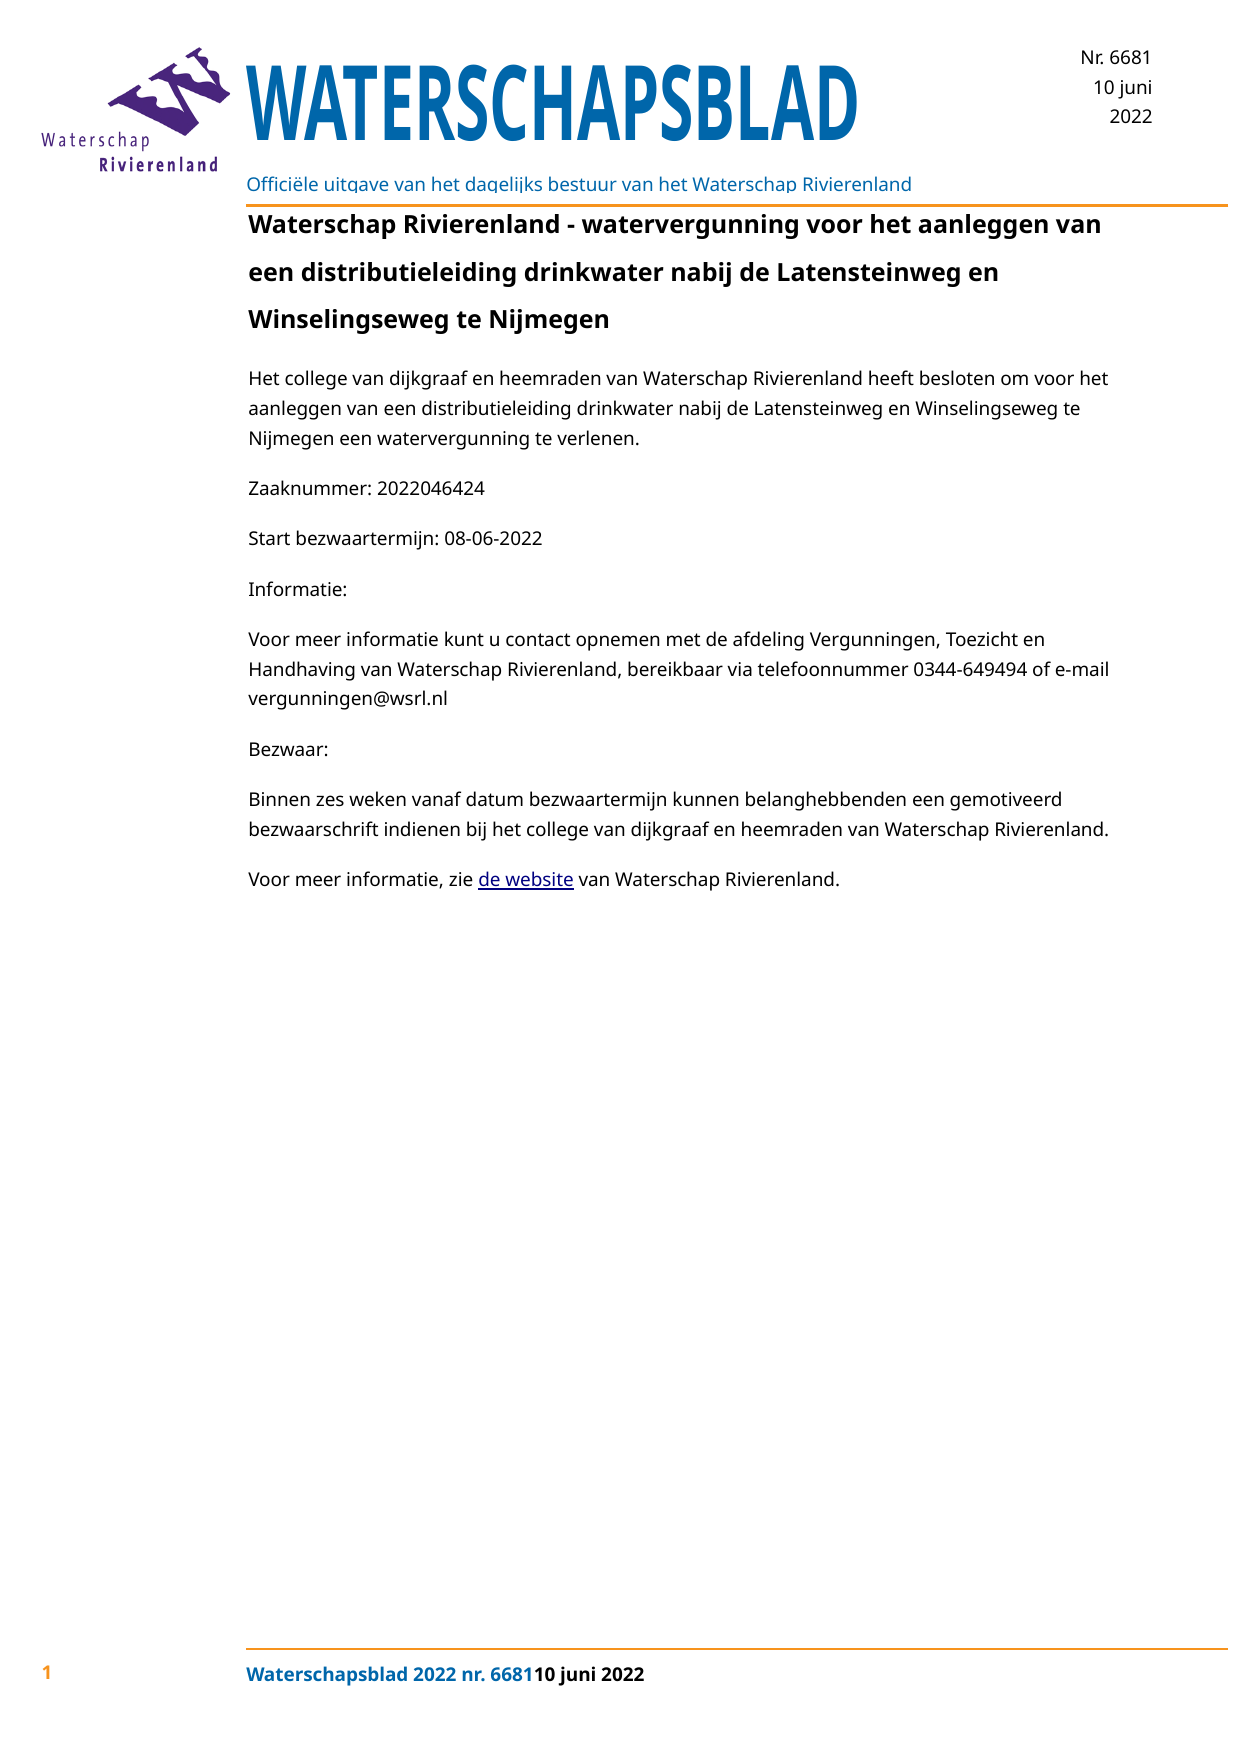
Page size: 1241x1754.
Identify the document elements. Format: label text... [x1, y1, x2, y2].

text Informatie: [248, 576, 1152, 602]
text Start bezwaartermijn: 08-06-2022 [248, 526, 1152, 551]
text Bezwaar: [248, 736, 1152, 762]
text Zaaknummer: 2022046424 [248, 475, 1152, 501]
text Voor meer informatie kunt u contact opnemen met de afdeling Vergunningen, Toezicht en Handhaving van Waterschap Rivierenland, bereikbaar via telefoonnummer 0344-649494 of e-mail vergunningen@wsrl.nl [248, 626, 1152, 711]
text Binnen zes weken vanaf datum bezwaartermijn kunnen belanghebbenden een gemotiveerd bezwaarschrift indienen bij het college van dijkgraaf en heemraden van Waterschap Rivierenland. [248, 786, 1152, 842]
text Waterschap Rivierenland - watervergunning voor het aanleggen van een distributieleiding drinkwater nabij de Latensteinweg en Winselingseweg te Nijmegen [248, 207, 1152, 336]
text Voor meer informatie, zie de website van Waterschap Rivierenland. [248, 866, 1152, 892]
text Het college van dijkgraaf en heemraden van Waterschap Rivierenland heeft besloten om voor het aanleggen van een distributieleiding drinkwater nabij de Latensteinweg en Winselingseweg te Nijmegen een watervergunning te verlenen. [248, 366, 1152, 450]
picture [41, 47, 231, 172]
